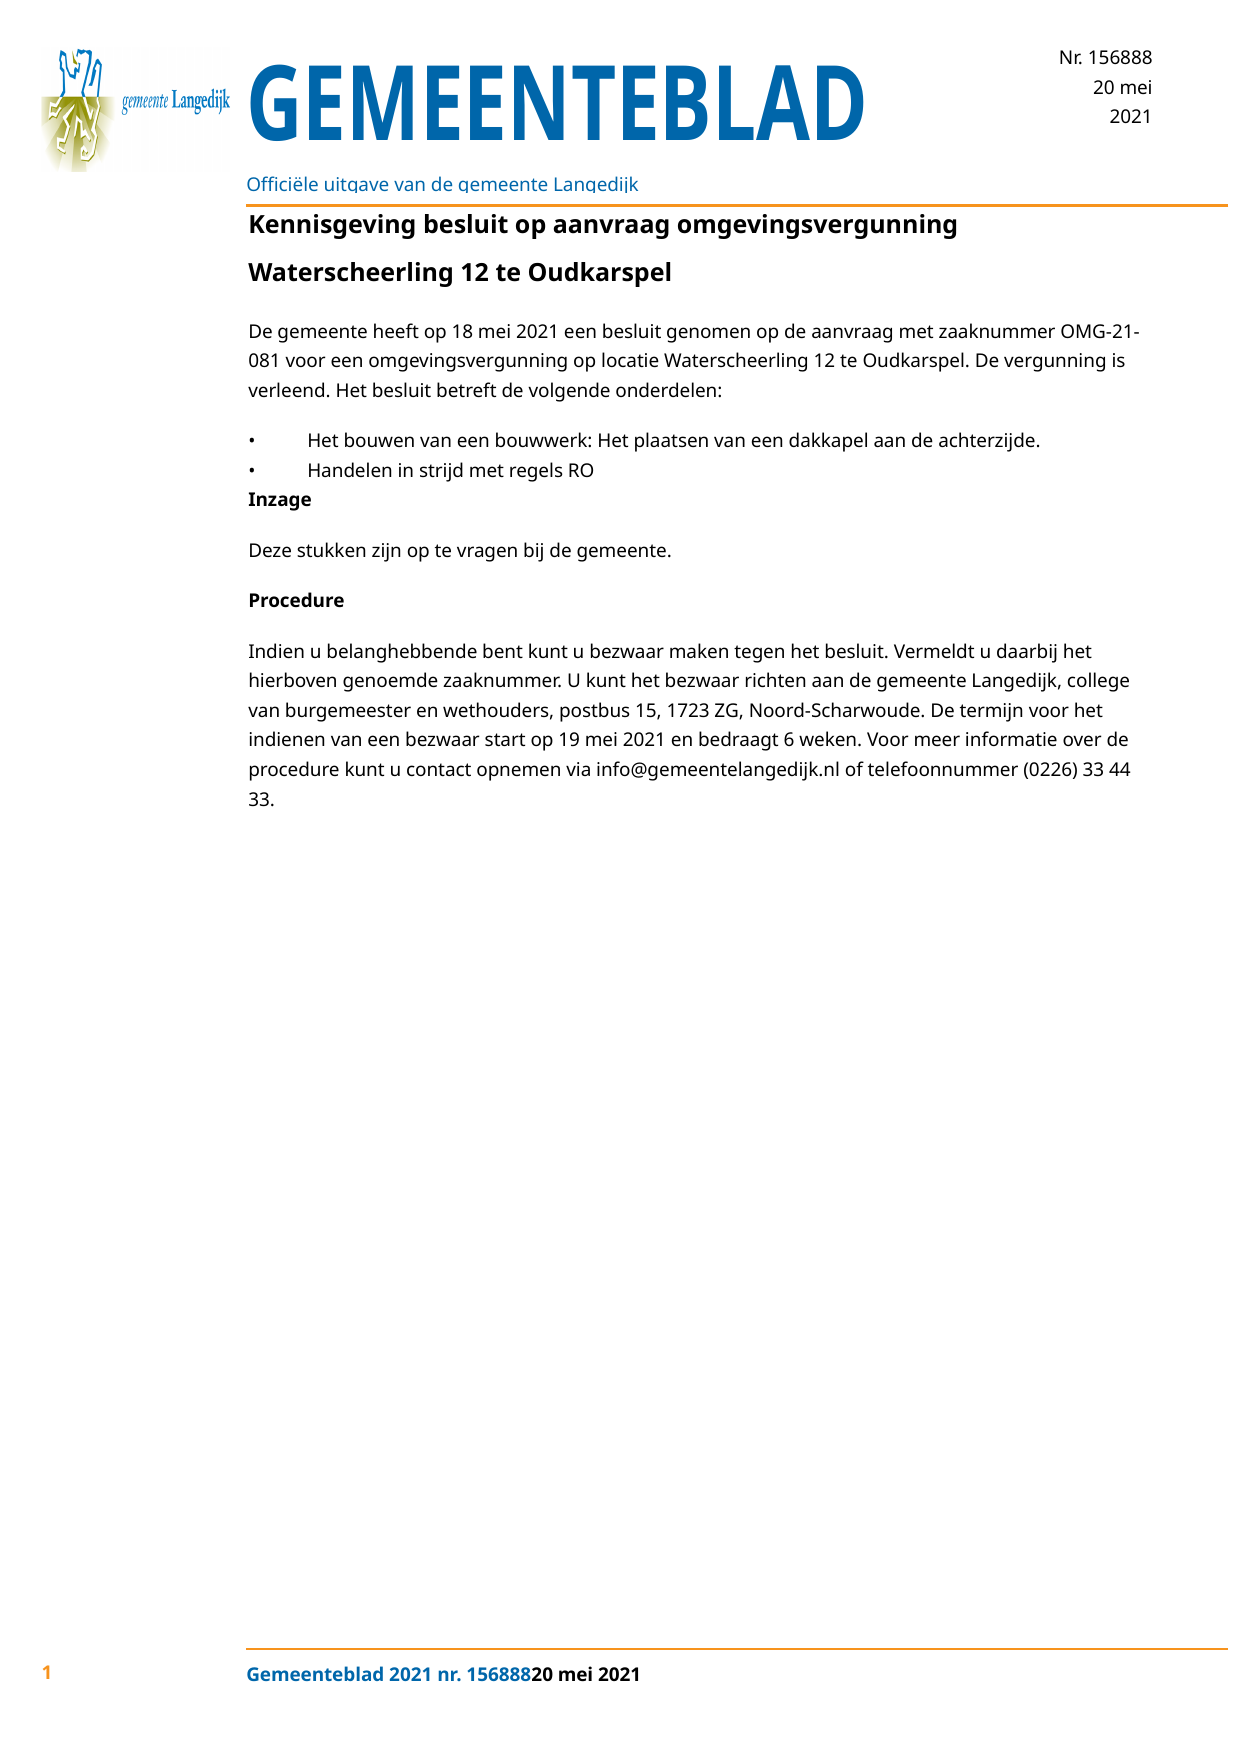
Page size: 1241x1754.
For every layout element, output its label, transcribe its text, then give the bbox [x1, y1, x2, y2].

text De gemeente heeft op 18 mei 2021 een besluit genomen op de aanvraag met zaaknummer OMG-21-081 voor een omgevingsvergunning op locatie Waterscheerling 12 te Oudkarspel. De vergunning is verleend. Het besluit betreft de volgende onderdelen: [248, 318, 1152, 403]
text Procedure [248, 587, 1152, 613]
text Kennisgeving besluit op aanvraag omgevingsvergunning Waterscheerling 12 te Oudkarspel [248, 207, 1152, 288]
text Deze stukken zijn op te vragen bij de gemeente. [248, 537, 1152, 563]
picture [41, 47, 231, 172]
text Inzage [248, 487, 1152, 512]
list Handelen in strijd met regels RO [248, 457, 1152, 483]
text Indien u belanghebbende bent kunt u bezwaar maken tegen het besluit. Vermeldt u daarbij het hierboven genoemde zaaknummer. U kunt het bezwaar richten aan de gemeente Langedijk, college van burgemeester en wethouders, postbus 15, 1723 ZG, Noord-Scharwoude. De termijn voor het indienen van een bezwaar start op 19 mei 2021 en bedraagt 6 weken. Voor meer informatie over de procedure kunt u contact opnemen via info@gemeentelangedijk.nl of telefoonnummer (0226) 33 44 33. [248, 638, 1152, 812]
list Het bouwen van een bouwwerk: Het plaatsen van een dakkapel aan de achterzijde. [248, 427, 1152, 453]
